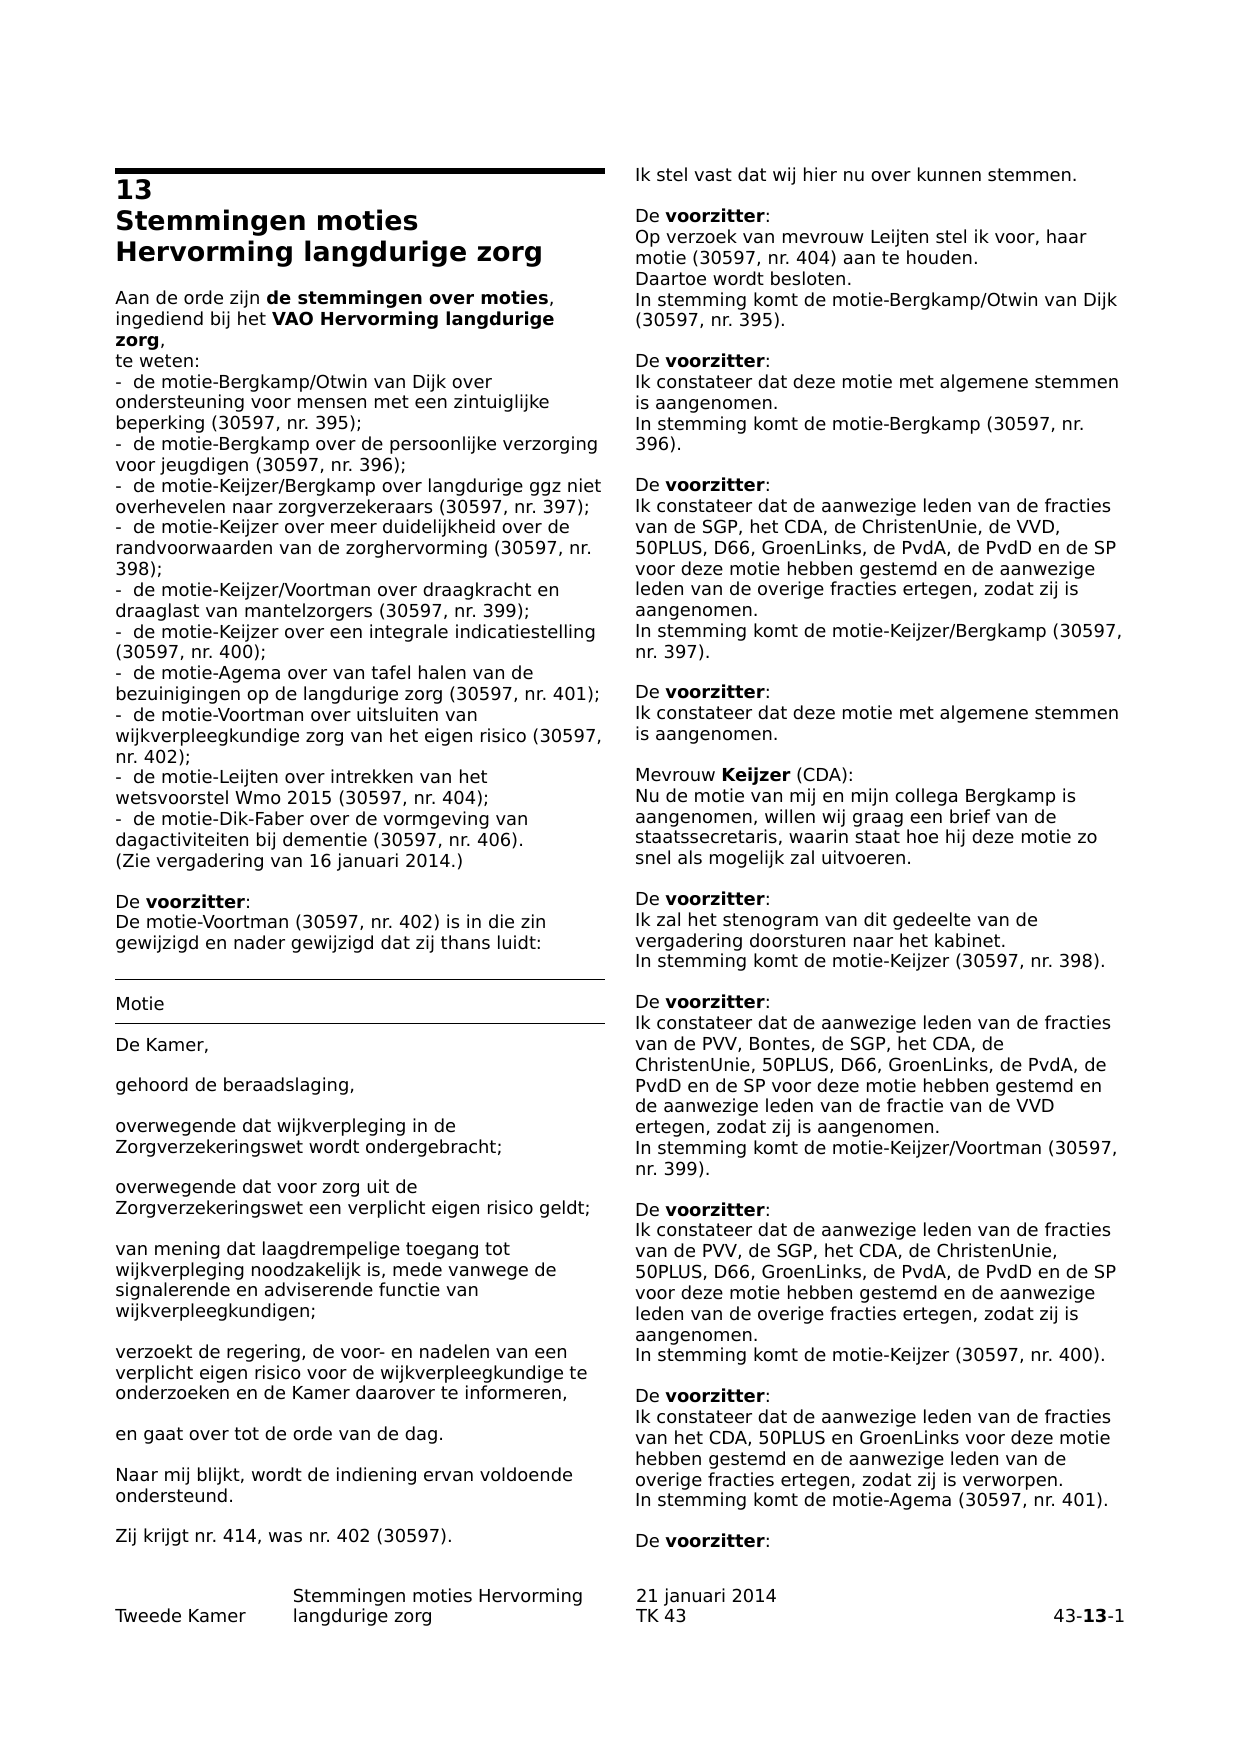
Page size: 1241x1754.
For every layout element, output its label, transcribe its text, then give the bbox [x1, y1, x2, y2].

text De voorzitter: [635, 475, 1125, 496]
text Ik constateer dat deze motie met algemene stemmen is aangenomen. [635, 372, 1125, 413]
text Ik constateer dat de aanwezige leden van de fracties van het CDA, 50PLUS en GroenLinks voor deze motie hebben gestemd en de aanwezige leden van de overige fracties ertegen, zodat zij is verworpen. [635, 1407, 1125, 1490]
list de motie-Agema over van tafel halen van de bezuinigingen op de langdurige zorg (30597, nr. 401); [115, 663, 605, 705]
list de motie-Bergkamp over de persoonlijke verzorging voor jeugdigen (30597, nr. 396); [115, 434, 605, 476]
text Ik constateer dat de aanwezige leden van de fracties van de PVV, de SGP, het CDA, de ChristenUnie, 50PLUS, D66, GroenLinks, de PvdA, de PvdD en de SP voor deze motie hebben gestemd en de aanwezige leden van de overige fracties ertegen, zodat zij is aangenomen. [635, 1220, 1125, 1345]
text De voorzitter: [635, 1199, 1125, 1220]
text In stemming komt de motie-Bergkamp (30597, nr. 396). [635, 413, 1125, 455]
text Ik stel vast dat wij hier nu over kunnen stemmen. [635, 165, 1125, 186]
text De voorzitter: [635, 889, 1125, 909]
list de motie-Keijzer over een integrale indicatiestelling (30597, nr. 400); [115, 621, 605, 663]
text Motie [115, 994, 605, 1014]
text Naar mij blijkt, wordt de indiening ervan voldoende ondersteund. [115, 1465, 605, 1506]
list de motie-Leijten over intrekken van het wetsvoorstel Wmo 2015 (30597, nr. 404); [115, 767, 605, 809]
text De voorzitter: [635, 1531, 1125, 1552]
text De motie-Voortman (30597, nr. 402) is in die zin gewijzigd en nader gewijzigd dat zij thans luidt: [115, 912, 605, 954]
text te weten: [115, 351, 605, 371]
text De voorzitter: [635, 1386, 1125, 1407]
text De voorzitter: [115, 891, 605, 912]
text gehoord de beraadslaging, [115, 1075, 605, 1096]
text Op verzoek van mevrouw Leijten stel ik voor, haar motie (30597, nr. 404) aan te houden. [635, 227, 1125, 268]
text Nu de motie van mij en mijn collega Bergkamp is aangenomen, willen wij graag een brief van de staatssecretaris, waarin staat hoe hij deze motie zo snel als mogelijk zal uitvoeren. [635, 786, 1125, 869]
list de motie-Keijzer over meer duidelijkheid over de randvoorwaarden van de zorghervorming (30597, nr. 398); [115, 517, 605, 580]
text De Kamer, [115, 1034, 605, 1055]
list de motie-Keijzer/Bergkamp over langdurige ggz niet overhevelen naar zorgverzekeraars (30597, nr. 397); [115, 476, 605, 517]
list de motie-Bergkamp/Otwin van Dijk over ondersteuning voor mensen met een zintuiglijke beperking (30597, nr. 395); [115, 371, 605, 434]
text Ik constateer dat de aanwezige leden van de fracties van de PVV, Bontes, de SGP, het CDA, de ChristenUnie, 50PLUS, D66, GroenLinks, de PvdA, de PvdD en de SP voor deze motie hebben gestemd en de aanwezige leden van de fractie van de VVD ertegen, zodat zij is aangenomen. [635, 1013, 1125, 1138]
text In stemming komt de motie-Keijzer/Voortman (30597, nr. 399). [635, 1138, 1125, 1179]
text Ik constateer dat de aanwezige leden van de fracties van de SGP, het CDA, de ChristenUnie, de VVD, 50PLUS, D66, GroenLinks, de PvdA, de PvdD en de SP voor deze motie hebben gestemd en de aanwezige leden van de overige fracties ertegen, zodat zij is aangenomen. [635, 496, 1125, 621]
text Mevrouw Keijzer (CDA): [635, 765, 1125, 786]
text In stemming komt de motie-Agema (30597, nr. 401). [635, 1490, 1125, 1511]
text en gaat over tot de orde van de dag. [115, 1424, 605, 1445]
text overwegende dat wijkverpleging in de Zorgverzekeringswet wordt ondergebracht; [115, 1116, 605, 1157]
text (Zie vergadering van 16 januari 2014.) [115, 851, 605, 871]
text van mening dat laagdrempelige toegang tot wijkverpleging noodzakelijk is, mede vanwege de signalerende en adviserende functie van wijkverpleegkundigen; [115, 1239, 605, 1322]
title 13 Stemmingen moties Hervorming langdurige zorg [115, 174, 605, 268]
text Ik zal het stenogram van dit gedeelte van de vergadering doorsturen naar het kabinet. [635, 909, 1125, 951]
text overwegende dat voor zorg uit de Zorgverzekeringswet een verplicht eigen risico geldt; [115, 1177, 605, 1219]
text Daartoe wordt besloten. [635, 268, 1125, 289]
text De voorzitter: [635, 682, 1125, 703]
text Zij krijgt nr. 414, was nr. 402 (30597). [115, 1526, 605, 1547]
text In stemming komt de motie-Keijzer (30597, nr. 398). [635, 951, 1125, 972]
text verzoekt de regering, de voor- en nadelen van een verplicht eigen risico voor de wijkverpleegkundige te onderzoeken en de Kamer daarover te informeren, [115, 1342, 605, 1404]
text Aan de orde zijn de stemmingen over moties, ingediend bij het VAO Hervorming langdurige zorg, [115, 288, 605, 351]
text In stemming komt de motie-Bergkamp/Otwin van Dijk (30597, nr. 395). [635, 289, 1125, 331]
text In stemming komt de motie-Keijzer (30597, nr. 400). [635, 1345, 1125, 1366]
text De voorzitter: [635, 992, 1125, 1013]
list de motie-Voortman over uitsluiten van wijkverpleegkundige zorg van het eigen risico (30597, nr. 402); [115, 705, 605, 767]
text In stemming komt de motie-Keijzer/Bergkamp (30597, nr. 397). [635, 621, 1125, 662]
text De voorzitter: [635, 206, 1125, 227]
text Ik constateer dat deze motie met algemene stemmen is aangenomen. [635, 703, 1125, 745]
list de motie-Keijzer/Voortman over draagkracht en draaglast van mantelzorgers (30597, nr. 399); [115, 580, 605, 621]
text De voorzitter: [635, 351, 1125, 372]
list de motie-Dik-Faber over de vormgeving van dagactiviteiten bij dementie (30597, nr. 406). [115, 809, 605, 851]
